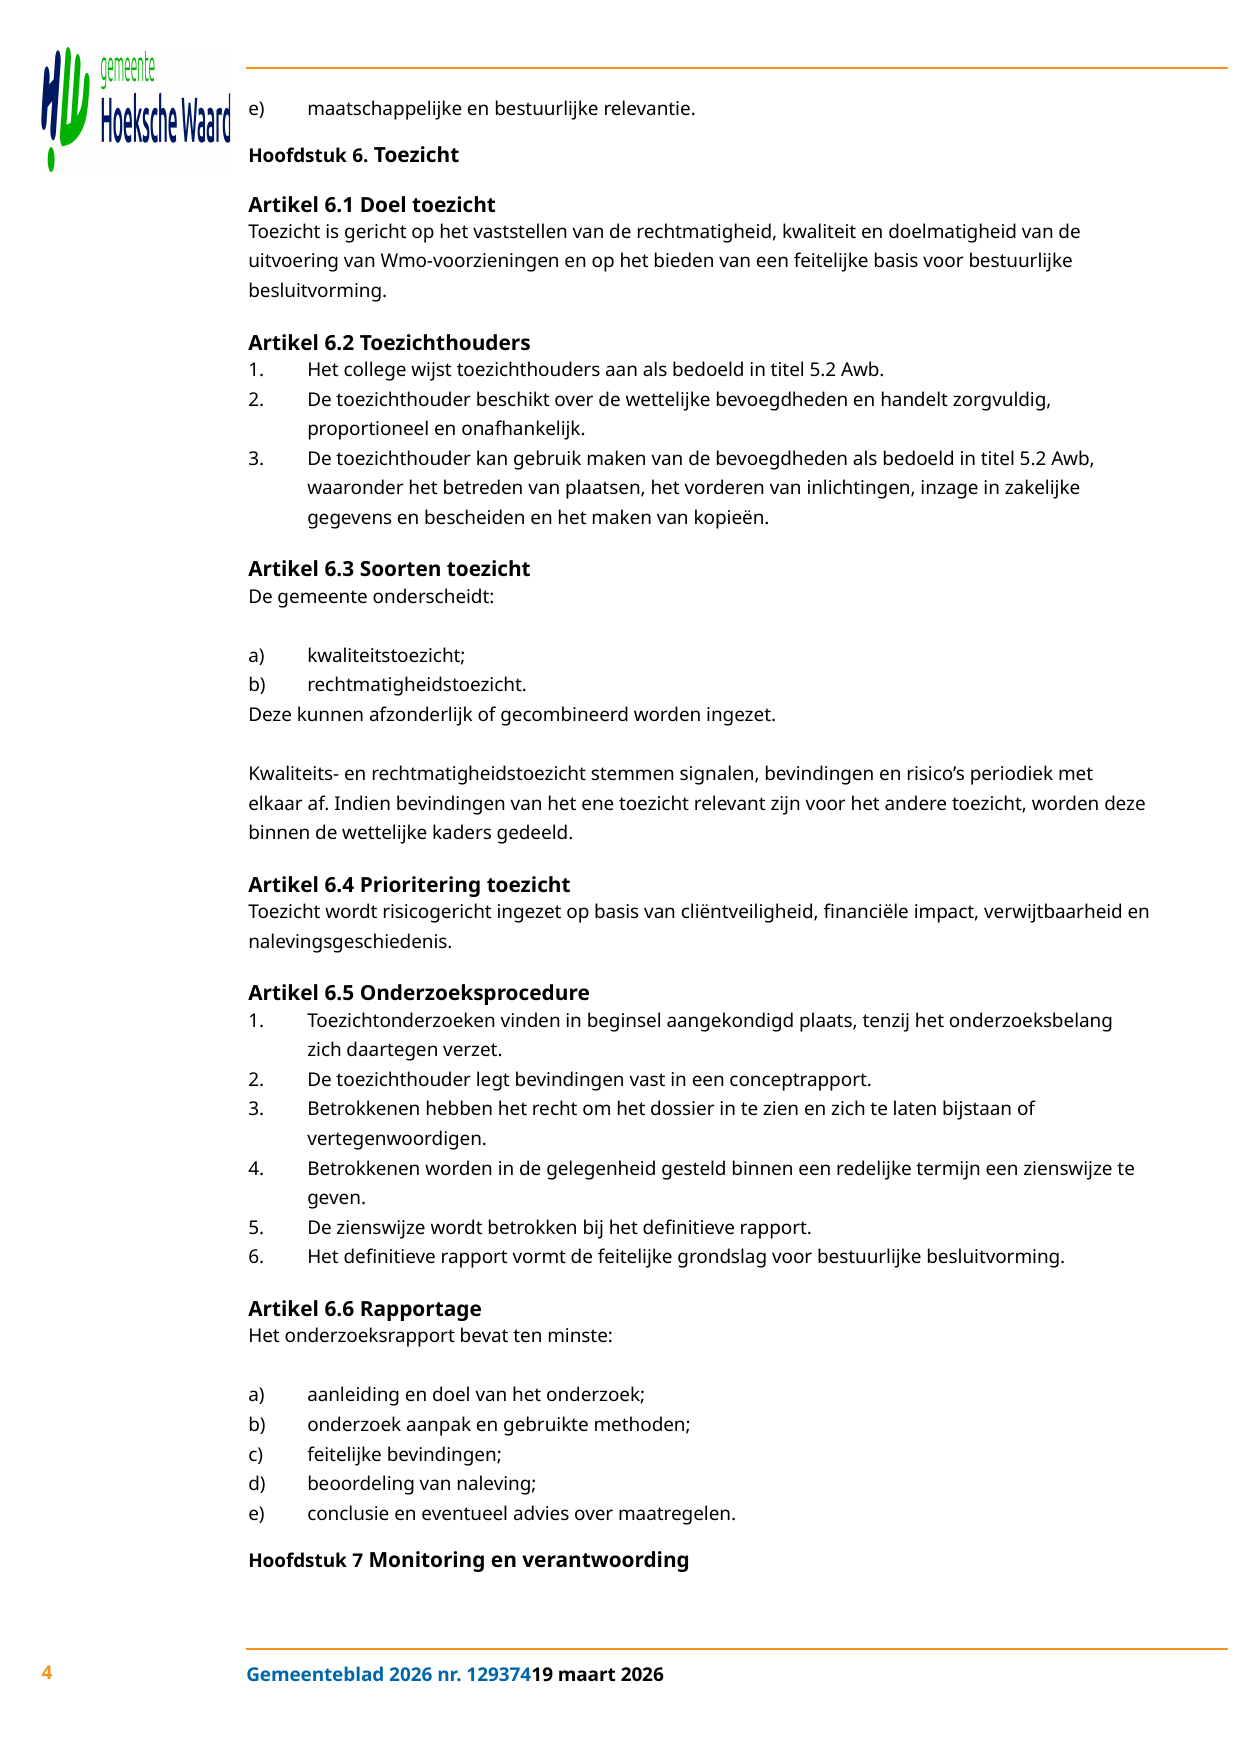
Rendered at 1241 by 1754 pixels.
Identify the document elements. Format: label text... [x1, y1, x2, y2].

text Artikel 6.2 Toezichthouders [248, 328, 1152, 356]
list De zienswijze wordt betrokken bij het definitieve rapport. [248, 1214, 1152, 1240]
text Artikel 6.6 Rapportage [248, 1294, 1152, 1322]
text Hoofdstuk 6. Toezicht [248, 140, 1152, 169]
text Artikel 6.5 Onderzoeksprocedure [248, 978, 1152, 1007]
picture [41, 47, 231, 172]
list kwaliteitstoezicht; [248, 642, 1152, 668]
list conclusie en eventueel advies over maatregelen. [248, 1500, 1152, 1526]
text Artikel 6.3 Soorten toezicht [248, 554, 1152, 583]
text Toezicht wordt risicogericht ingezet op basis van cliëntveiligheid, financiële impact, verwijtbaarheid en nalevingsgeschiedenis. [248, 898, 1152, 954]
list Het college wijst toezichthouders aan als bedoeld in titel 5.2 Awb. [248, 356, 1152, 382]
list maatschappelijke en bestuurlijke relevantie. [248, 95, 1152, 121]
list Betrokkenen worden in de gelegenheid gesteld binnen een redelijke termijn een zienswijze te geven. [248, 1155, 1152, 1210]
list De toezichthouder legt bevindingen vast in een conceptrapport. [248, 1066, 1152, 1092]
list rechtmatigheidstoezicht. [248, 672, 1152, 697]
list Het definitieve rapport vormt de feitelijke grondslag voor bestuurlijke besluitvorming. [248, 1243, 1152, 1269]
list feitelijke bevindingen; [248, 1441, 1152, 1466]
list onderzoek aanpak en gebruikte methoden; [248, 1411, 1152, 1437]
list aanleiding en doel van het onderzoek; [248, 1382, 1152, 1407]
text Toezicht is gericht op het vaststellen van de rechtmatigheid, kwaliteit en doelmatigheid van de uitvoering van Wmo-voorzieningen en op het bieden van een feitelijke basis voor bestuurlijke besluitvorming. [248, 218, 1152, 303]
list beoordeling van naleving; [248, 1470, 1152, 1496]
text Artikel 6.4 Prioritering toezicht [248, 870, 1152, 898]
list Toezichtonderzoeken vinden in beginsel aangekondigd plaats, tenzij het onderzoeksbelang zich daartegen verzet. [248, 1007, 1152, 1062]
list De toezichthouder beschikt over de wettelijke bevoegdheden en handelt zorgvuldig, proportioneel en onafhankelijk. [248, 386, 1152, 441]
list Betrokkenen hebben het recht om het dossier in te zien en zich te laten bijstaan of vertegenwoordigen. [248, 1096, 1152, 1151]
text Kwaliteits- en rechtmatigheidstoezicht stemmen signalen, bevindingen en risico’s periodiek met elkaar af. Indien bevindingen van het ene toezicht relevant zijn voor het andere toezicht, worden deze binnen de wettelijke kaders gedeeld. [248, 760, 1152, 845]
text De gemeente onderscheidt: [248, 583, 1152, 609]
text Het onderzoeksrapport bevat ten minste: [248, 1322, 1152, 1348]
text Deze kunnen afzonderlijk of gecombineerd worden ingezet. [248, 701, 1152, 727]
text Hoofdstuk 7 Monitoring en verantwoording [248, 1546, 1152, 1574]
list De toezichthouder kan gebruik maken van de bevoegdheden als bedoeld in titel 5.2 Awb, waaronder het betreden van plaatsen, het vorderen van inlichtingen, inzage in zakelijke gegevens en bescheiden en het maken van kopieën. [248, 445, 1152, 530]
text Artikel 6.1 Doel toezicht [248, 190, 1152, 218]
